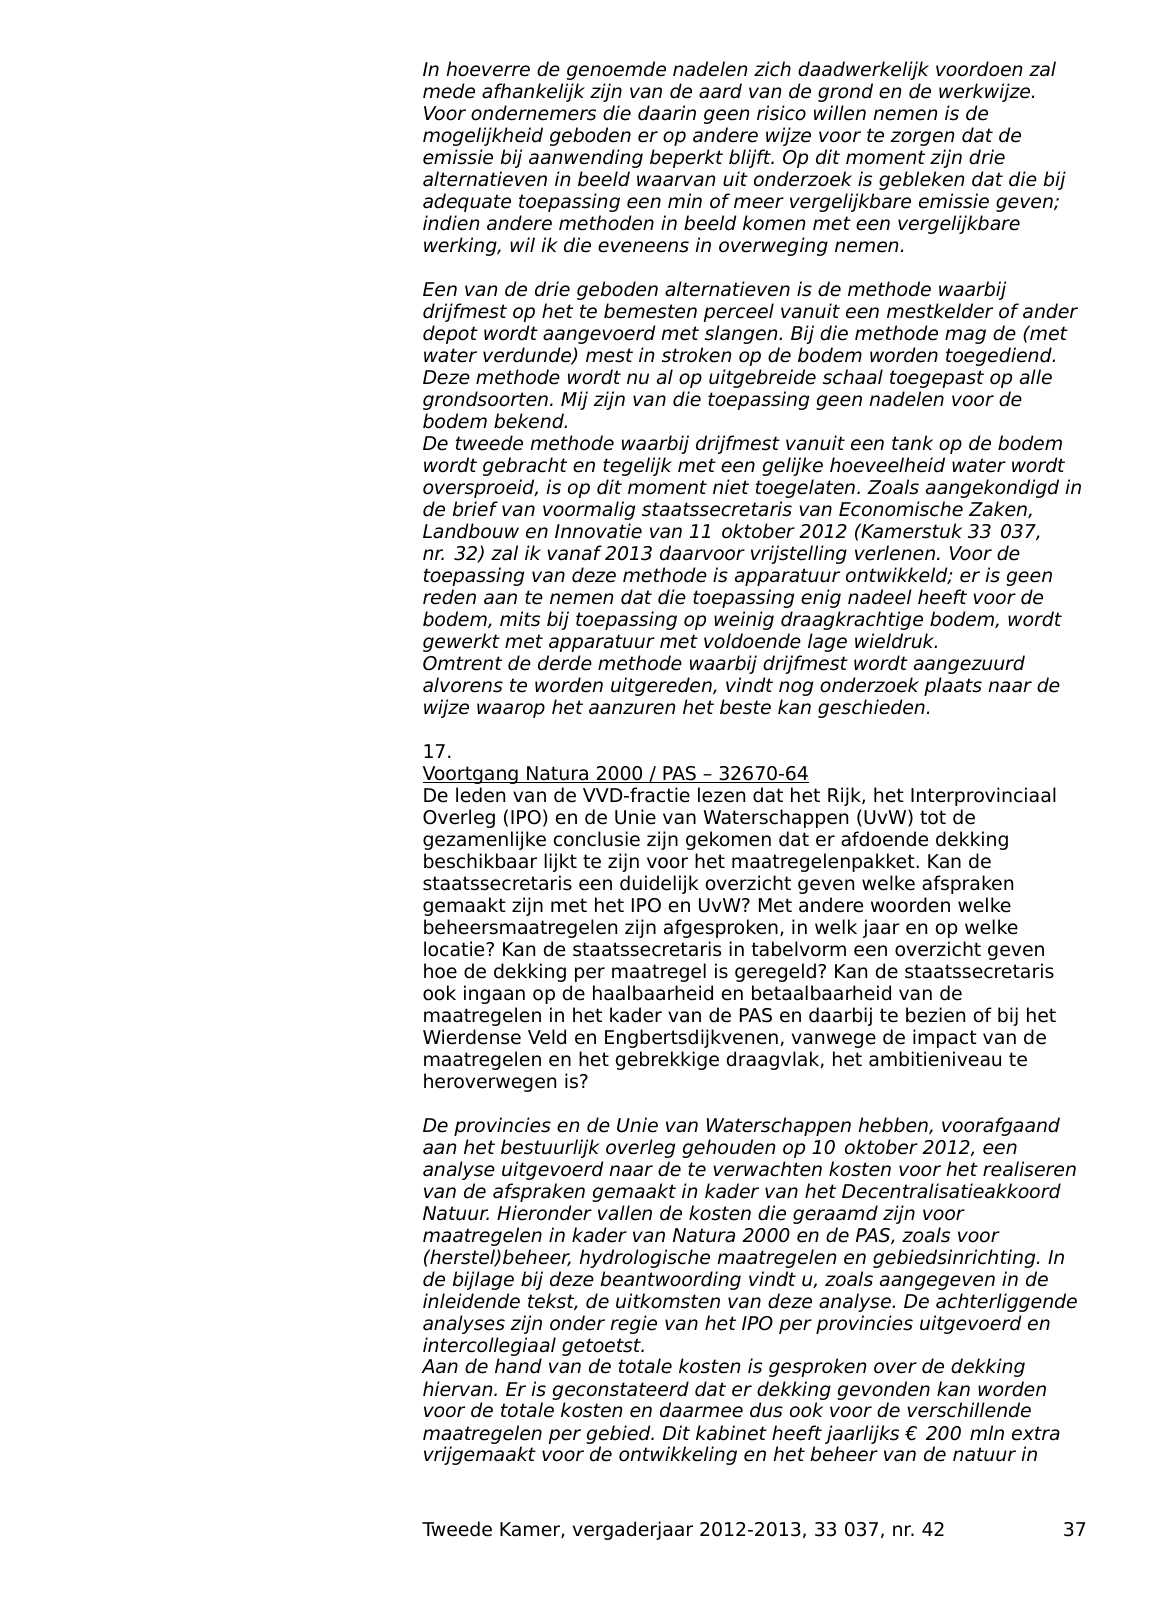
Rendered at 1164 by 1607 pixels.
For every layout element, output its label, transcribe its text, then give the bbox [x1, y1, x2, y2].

text De provincies en de Unie van Waterschappen hebben, voorafgaand aan het bestuurlijk overleg gehouden op 10 oktober 2012, een analyse uitgevoerd naar de te verwachten kosten voor het realiseren van de afspraken gemaakt in kader van het Decentralisatieakkoord Natuur. Hieronder vallen de kosten die geraamd zijn voor maatregelen in kader van Natura 2000 en de PAS, zoals voor (herstel)beheer, hydrologische maatregelen en gebiedsinrichting. In de bijlage bij deze beantwoording vindt u, zoals aangegeven in de inleidende tekst, de uitkomsten van deze analyse. De achterliggende analyses zijn onder regie van het IPO per provincies uitgevoerd en intercollegiaal getoetst. [422, 1115, 1087, 1356]
text Aan de hand van de totale kosten is gesproken over de dekking hiervan. Er is geconstateerd dat er dekking gevonden kan worden voor de totale kosten en daarmee dus ook voor de verschillende maatregelen per gebied. Dit kabinet heeft jaarlijks € 200 mln extra vrijgemaakt voor de ontwikkeling en het beheer van de natuur in [422, 1356, 1087, 1466]
text Een van de drie geboden alternatieven is de methode waarbij drijfmest op het te bemesten perceel vanuit een mestkelder of ander depot wordt aangevoerd met slangen. Bij die methode mag de (met water verdunde) mest in stroken op de bodem worden toegediend. Deze methode wordt nu al op uitgebreide schaal toegepast op alle grondsoorten. Mij zijn van die toepassing geen nadelen voor de bodem bekend. [422, 279, 1087, 433]
text 17. [422, 741, 1087, 763]
text Omtrent de derde methode waarbij drijfmest wordt aangezuurd alvorens te worden uitgereden, vindt nog onderzoek plaats naar de wijze waarop het aanzuren het beste kan geschieden. [422, 653, 1087, 719]
text Voortgang Natura 2000 / PAS – 32670-64 [422, 763, 1087, 785]
text De tweede methode waarbij drijfmest vanuit een tank op de bodem wordt gebracht en tegelijk met een gelijke hoeveelheid water wordt oversproeid, is op dit moment niet toegelaten. Zoals aangekondigd in de brief van voormalig staatssecretaris van Economische Zaken, Landbouw en Innovatie van 11 oktober 2012 (Kamerstuk 33 037, nr. 32) zal ik vanaf 2013 daarvoor vrijstelling verlenen. Voor de toepassing van deze methode is apparatuur ontwikkeld; er is geen reden aan te nemen dat die toepassing enig nadeel heeft voor de bodem, mits bij toepassing op weinig draagkrachtige bodem, wordt gewerkt met apparatuur met voldoende lage wieldruk. [422, 433, 1087, 653]
text In hoeverre de genoemde nadelen zich daadwerkelijk voordoen zal mede afhankelijk zijn van de aard van de grond en de werkwijze. Voor ondernemers die daarin geen risico willen nemen is de mogelijkheid geboden er op andere wijze voor te zorgen dat de emissie bij aanwending beperkt blijft. Op dit moment zijn drie alternatieven in beeld waarvan uit onderzoek is gebleken dat die bij adequate toepassing een min of meer vergelijkbare emissie geven; indien andere methoden in beeld komen met een vergelijkbare werking, wil ik die eveneens in overweging nemen. [422, 59, 1087, 257]
text De leden van de VVD-fractie lezen dat het Rijk, het Interprovinciaal Overleg (IPO) en de Unie van Waterschappen (UvW) tot de gezamenlijke conclusie zijn gekomen dat er afdoende dekking beschikbaar lijkt te zijn voor het maatregelenpakket. Kan de staatssecretaris een duidelijk overzicht geven welke afspraken gemaakt zijn met het IPO en UvW? Met andere woorden welke beheersmaatregelen zijn afgesproken, in welk jaar en op welke locatie? Kan de staatssecretaris in tabelvorm een overzicht geven hoe de dekking per maatregel is geregeld? Kan de staatssecretaris ook ingaan op de haalbaarheid en betaalbaarheid van de maatregelen in het kader van de PAS en daarbij te bezien of bij het Wierdense Veld en Engbertsdijkvenen, vanwege de impact van de maatregelen en het gebrekkige draagvlak, het ambitieniveau te heroverwegen is? [422, 785, 1087, 1092]
